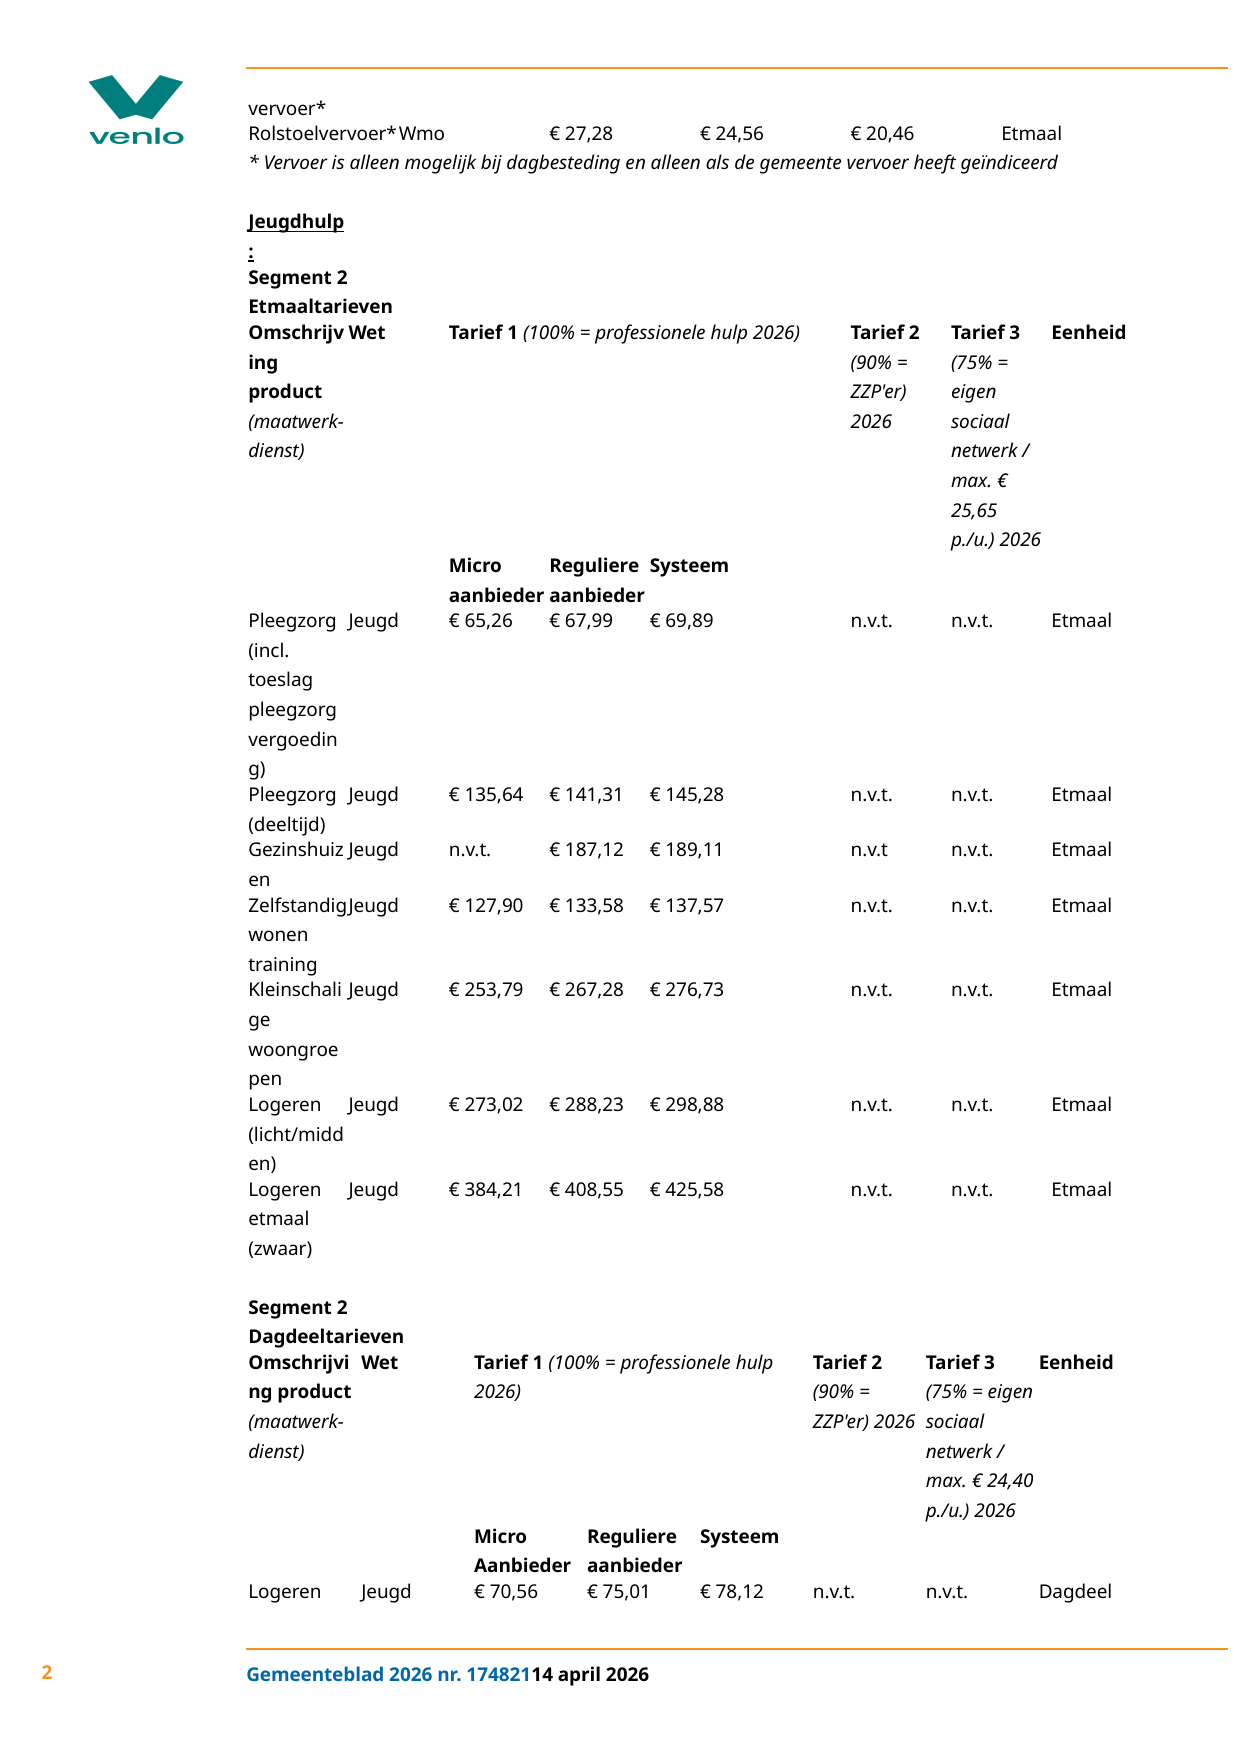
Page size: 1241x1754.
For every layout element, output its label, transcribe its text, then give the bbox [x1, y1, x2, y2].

table_cell Tarief 3 (75% = eigen sociaal netwerk / max. € 25,65 p./u.) 2026 [951, 319, 1051, 552]
table_cell Etmaal [1051, 1176, 1152, 1261]
table_cell Jeugd [348, 781, 449, 836]
table_cell Logeren (licht/midden) [248, 1091, 348, 1176]
table_cell Tarief 1 (100% = professionele hulp 2026) [449, 319, 850, 552]
table_cell n.v.t. [951, 977, 1051, 1091]
table_header [1051, 209, 1152, 264]
table_cell Etmaal [1051, 892, 1152, 977]
table_cell € 69,89 [650, 608, 850, 781]
table_cell Eenheid [1051, 319, 1152, 552]
table_cell Segment 2 Etmaaltarieven [248, 264, 1152, 319]
table_cell n.v.t. [951, 1176, 1051, 1261]
table_cell Pleegzorg (incl. toeslag pleegzorg vergoeding) [248, 608, 348, 781]
table_cell Tarief 2 (90% = ZZP'er) 2026 [813, 1349, 926, 1523]
table_cell Etmaal [1001, 121, 1152, 146]
table_cell Logeren [248, 1578, 361, 1604]
table_cell Systeem [700, 1523, 813, 1578]
table_cell Systeem [650, 552, 850, 607]
table_cell [361, 1523, 474, 1578]
table_cell € 135,64 [449, 781, 549, 836]
table_cell Micro Aanbieder [474, 1523, 587, 1578]
table_cell € 70,56 [474, 1578, 587, 1604]
table_cell € 273,02 [449, 1091, 549, 1176]
table_cell Etmaal [1051, 781, 1152, 836]
table_cell n.v.t. [926, 1578, 1038, 1604]
table_cell € 267,28 [549, 977, 649, 1091]
table_cell n.v.t. [951, 1091, 1051, 1176]
table_cell € 133,58 [549, 892, 649, 977]
table_cell Reguliere aanbieder [587, 1523, 700, 1578]
table_cell € 408,55 [549, 1176, 649, 1261]
table_cell Jeugd [361, 1578, 474, 1604]
table_cell n.v.t. [850, 1091, 951, 1176]
table_cell Pleegzorg (deeltijd) [248, 781, 348, 836]
table_cell [248, 1523, 361, 1578]
table_cell Jeugd [348, 836, 449, 892]
table_cell vervoer* [248, 95, 398, 121]
table_cell Kleinschalige woongroepen [248, 977, 348, 1091]
table_cell € 298,88 [650, 1091, 850, 1176]
table_cell n.v.t. [850, 977, 951, 1091]
picture [41, 47, 231, 172]
table_header Jeugdhulp: [248, 209, 348, 264]
table_cell [1001, 95, 1152, 121]
table_cell [399, 95, 549, 121]
table_cell Wet [348, 319, 449, 552]
table_cell Jeugd [348, 608, 449, 781]
table_cell [248, 552, 449, 607]
table_cell Tarief 3 (75% = eigen sociaal netwerk / max. € 24,40 p./u.) 2026 [926, 1349, 1038, 1523]
table_cell € 384,21 [449, 1176, 549, 1261]
table_cell n.v.t. [850, 1176, 951, 1261]
table_cell Jeugd [348, 1091, 449, 1176]
table_header Segment 2 Dagdeeltarieven [248, 1294, 1152, 1349]
table_cell n.v.t. [449, 836, 549, 892]
table_cell n.v.t. [951, 836, 1051, 892]
table_cell Etmaal [1051, 977, 1152, 1091]
table_cell € 24,56 [700, 121, 850, 146]
table_cell n.v.t. [951, 781, 1051, 836]
table_cell Omschrijving product (maatwerk-dienst) [248, 1349, 361, 1523]
table_cell n.v.t. [951, 608, 1051, 781]
table_cell Jeugd [348, 1176, 449, 1261]
table_cell € 78,12 [700, 1578, 813, 1604]
table_cell n.v.t. [813, 1578, 926, 1604]
table_cell € 187,12 [549, 836, 649, 892]
table_cell Tarief 1 (100% = professionele hulp 2026) [474, 1349, 813, 1523]
table_cell € 141,31 [549, 781, 649, 836]
table_cell Etmaal [1051, 608, 1152, 781]
table_cell [1039, 1523, 1152, 1578]
table_cell € 65,26 [449, 608, 549, 781]
table_cell Wet [361, 1349, 474, 1523]
table_cell Eenheid [1039, 1349, 1152, 1523]
table_cell € 27,28 [549, 121, 700, 146]
table_cell n.v.t [850, 836, 951, 892]
table_cell Rolstoelvervoer* [248, 121, 398, 146]
table_cell Tarief 2 (90% = ZZP'er) 2026 [850, 319, 951, 552]
table_cell € 137,57 [650, 892, 850, 977]
table_cell Zelfstandig wonen training [248, 892, 348, 977]
table_cell Jeugd [348, 977, 449, 1091]
table_cell n.v.t. [850, 781, 951, 836]
table_cell € 67,99 [549, 608, 649, 781]
table_cell Wmo [399, 121, 549, 146]
table_cell € 189,11 [650, 836, 850, 892]
table_cell Micro aanbieder [449, 552, 549, 607]
table_cell n.v.t. [850, 892, 951, 977]
table_cell Logeren etmaal (zwaar) [248, 1176, 348, 1261]
table_cell n.v.t. [850, 608, 951, 781]
table_header [750, 209, 951, 264]
table_cell Reguliere aanbieder [549, 552, 649, 607]
table_cell € 425,58 [650, 1176, 850, 1261]
table_cell Gezinshuizen [248, 836, 348, 892]
table_cell [850, 95, 1001, 121]
table_cell n.v.t. [951, 892, 1051, 977]
table_cell € 276,73 [650, 977, 850, 1091]
table_cell Etmaal [1051, 836, 1152, 892]
table_cell [926, 1523, 1038, 1578]
table_header [348, 209, 449, 264]
table_cell € 253,79 [449, 977, 549, 1091]
table_cell Omschrijving product (maatwerk-dienst) [248, 319, 348, 552]
table_cell [700, 95, 850, 121]
table_cell € 145,28 [650, 781, 850, 836]
table_header [951, 209, 1051, 264]
table_cell € 75,01 [587, 1578, 700, 1604]
table_cell Jeugd [348, 892, 449, 977]
table_cell [813, 1523, 926, 1578]
table_header [449, 209, 750, 264]
table_cell [549, 95, 700, 121]
text * Vervoer is alleen mogelijk bij dagbesteding en alleen als de gemeente vervoer heeft geïndiceerd [248, 149, 1152, 175]
table_cell [850, 552, 1152, 607]
table_cell € 127,90 [449, 892, 549, 977]
table_cell Dagdeel [1039, 1578, 1152, 1604]
table_cell Etmaal [1051, 1091, 1152, 1176]
table_cell € 288,23 [549, 1091, 649, 1176]
table_cell € 20,46 [850, 121, 1001, 146]
